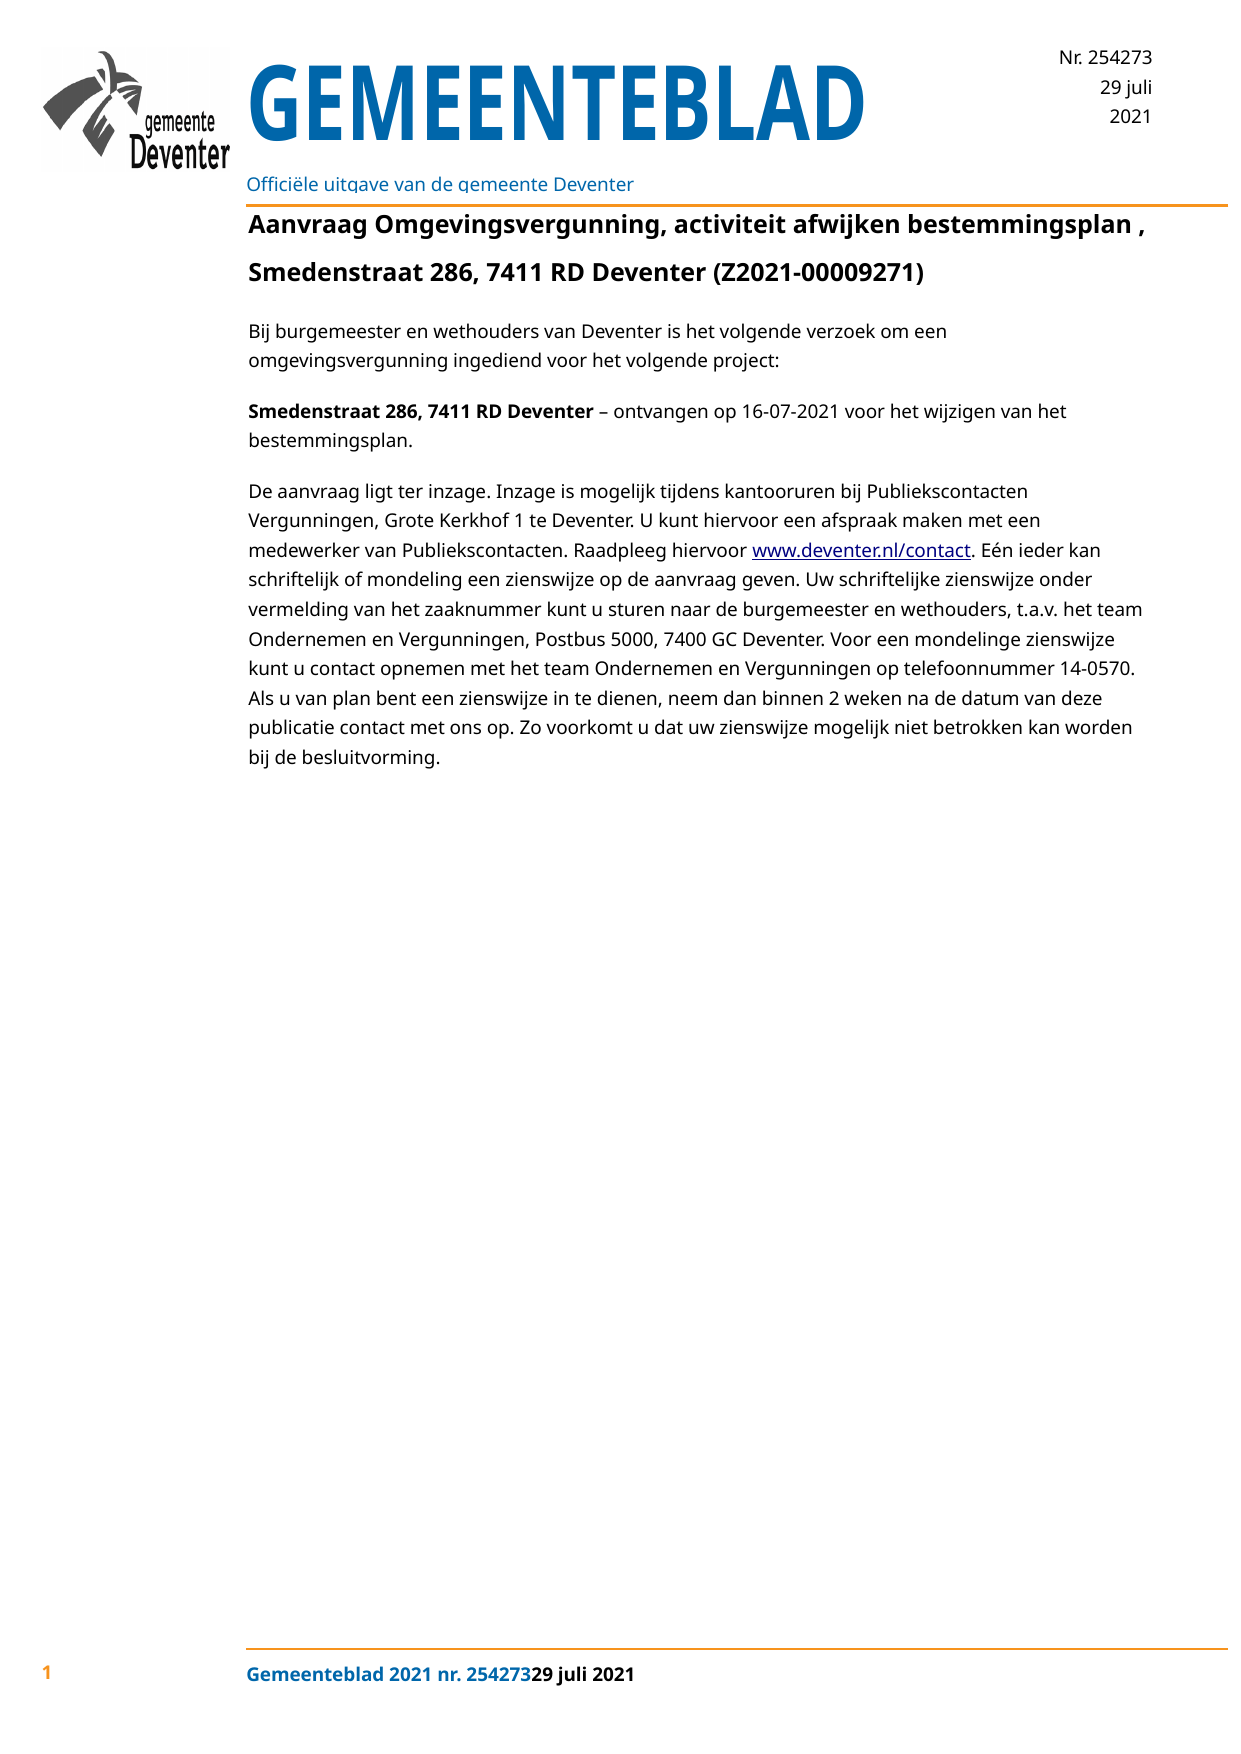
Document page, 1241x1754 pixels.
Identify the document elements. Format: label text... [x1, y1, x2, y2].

text Bij burgemeester en wethouders van Deventer is het volgende verzoek om een omgevingsvergunning ingediend voor het volgende project: [248, 318, 1152, 373]
text Smedenstraat 286, 7411 RD Deventer – ontvangen op 16-07-2021 voor het wijzigen van het bestemmingsplan. [248, 398, 1152, 453]
picture [41, 47, 231, 172]
text Aanvraag Omgevingsvergunning, activiteit afwijken bestemmingsplan , Smedenstraat 286, 7411 RD Deventer (Z2021-00009271) [248, 207, 1152, 288]
text De aanvraag ligt ter inzage. Inzage is mogelijk tijdens kantooruren bij Publiekscontacten Vergunningen, Grote Kerkhof 1 te Deventer. U kunt hiervoor een afspraak maken met een medewerker van Publiekscontacten. Raadpleeg hiervoor www.deventer.nl/contact. Eén ieder kan schriftelijk of mondeling een zienswijze op de aanvraag geven. Uw schriftelijke zienswijze onder vermelding van het zaaknummer kunt u sturen naar de burgemeester en wethouders, t.a.v. het team Ondernemen en Vergunningen, Postbus 5000, 7400 GC Deventer. Voor een mondelinge zienswijze kunt u contact opnemen met het team Ondernemen en Vergunningen op telefoonnummer 14-0570. Als u van plan bent een zienswijze in te dienen, neem dan binnen 2 weken na de datum van deze publicatie contact met ons op. Zo voorkomt u dat uw zienswijze mogelijk niet betrokken kan worden bij de besluitvorming. [248, 478, 1152, 770]
